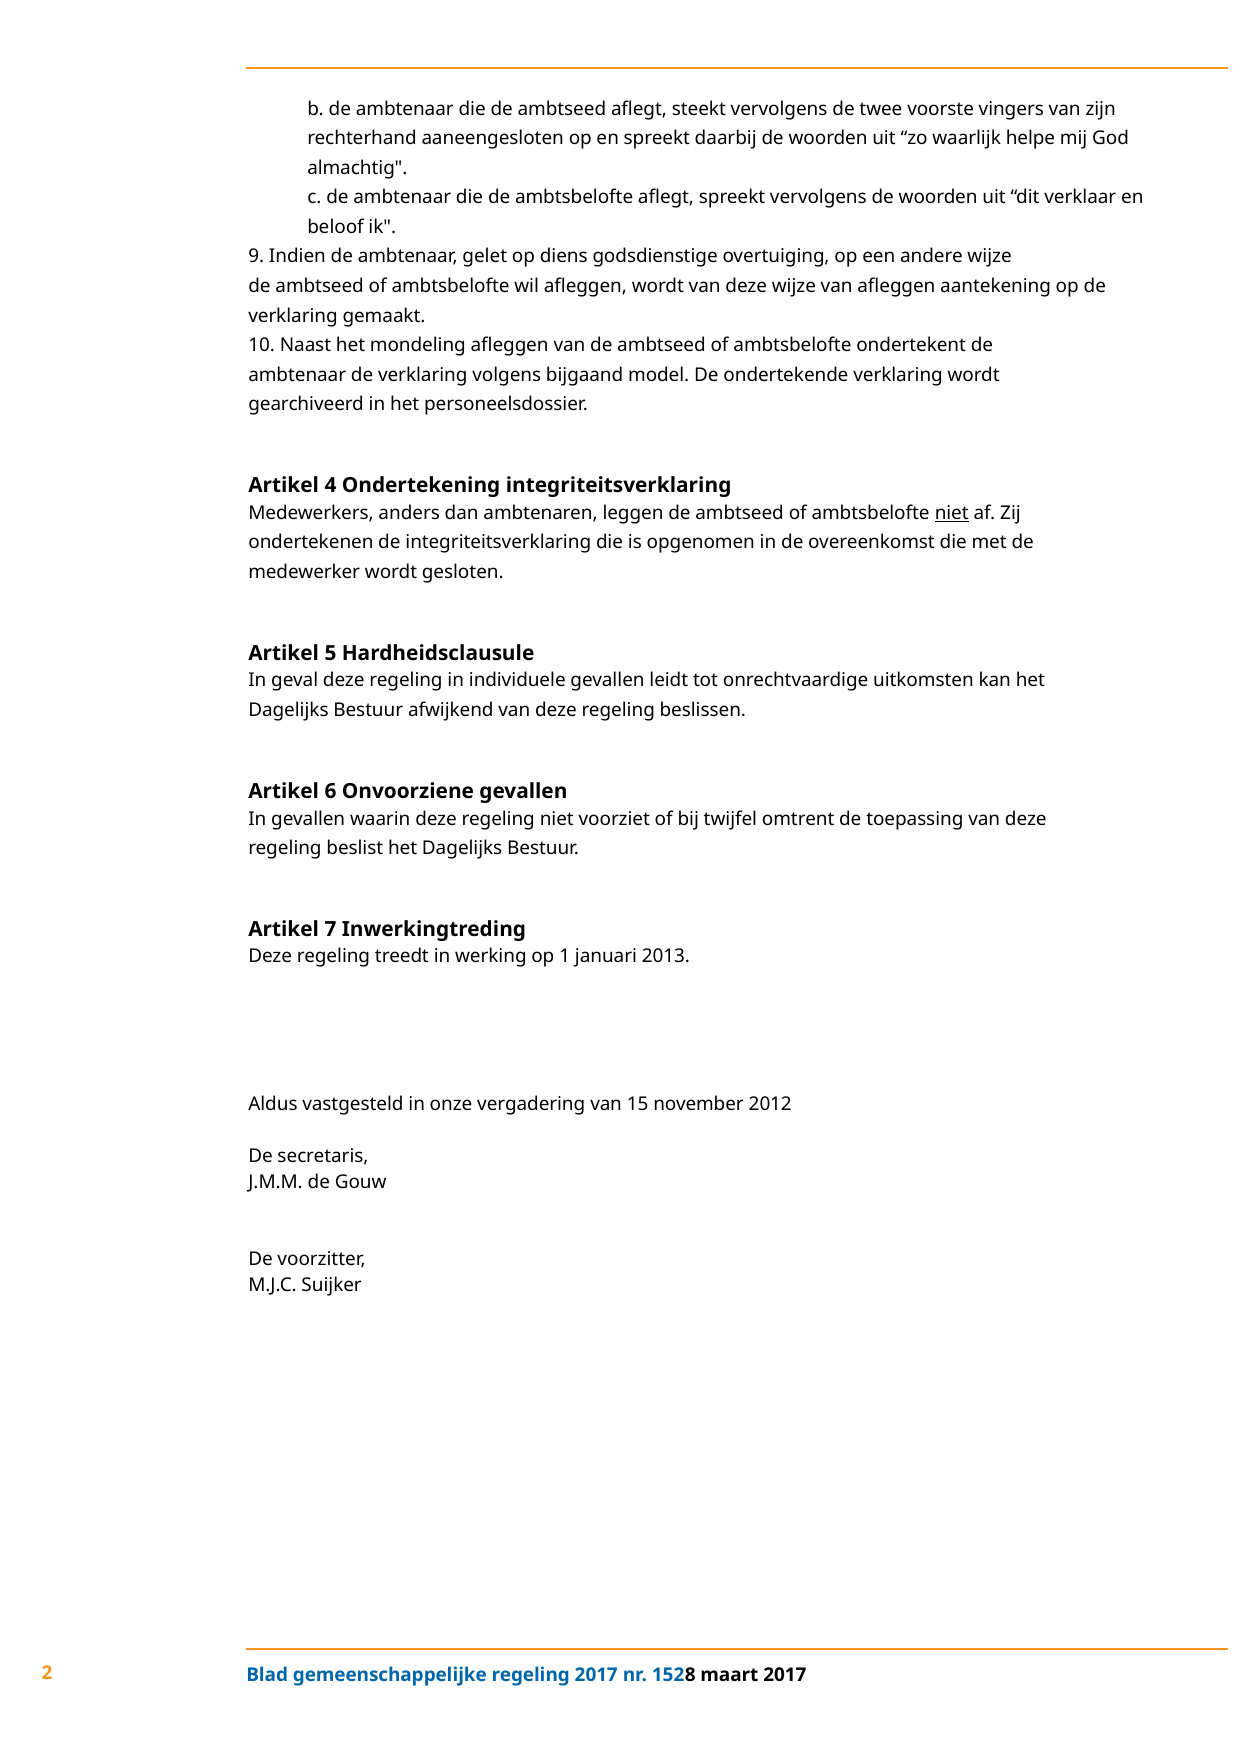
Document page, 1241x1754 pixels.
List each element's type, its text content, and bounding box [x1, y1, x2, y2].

text ondertekenen de integriteitsverklaring die is opgenomen in de overeenkomst die met de [248, 529, 1152, 554]
text Artikel 4 Ondertekening integriteitsverklaring [248, 471, 1152, 499]
text 10. Naast het mondeling afleggen van de ambtseed of ambtsbelofte ondertekent de [248, 331, 1152, 357]
text Dagelijks Bestuur afwijkend van deze regeling beslissen. [248, 696, 1152, 722]
text De secretaris, [248, 1142, 1152, 1168]
text In gevallen waarin deze regeling niet voorziet of bij twijfel omtrent de toepassing van deze [248, 805, 1152, 830]
text In geval deze regeling in individuele gevallen leidt tot onrechtvaardige uitkomsten kan het [248, 667, 1152, 692]
text regeling beslist het Dagelijks Bestuur. [248, 834, 1152, 860]
text ambtenaar de verklaring volgens bijgaand model. De ondertekende verklaring wordt [248, 361, 1152, 387]
list c. de ambtenaar die de ambtsbelofte aflegt, spreekt vervolgens de woorden uit “dit verklaar en beloof ik". [248, 183, 1152, 239]
text medewerker wordt gesloten. [248, 558, 1152, 584]
text Aldus vastgesteld in onze vergadering van 15 november 2012 [248, 1091, 1152, 1116]
text Artikel 6 Onvoorziene gevallen [248, 776, 1152, 805]
text gearchiveerd in het personeelsdossier. [248, 391, 1152, 416]
text Artikel 5 Hardheidsclausule [248, 638, 1152, 667]
text M.J.C. Suijker [248, 1271, 1152, 1296]
text de ambtseed of ambtsbelofte wil afleggen, wordt van deze wijze van afleggen aantekening op de verklaring gemaakt. [248, 272, 1152, 328]
text J.M.M. de Gouw [248, 1168, 1152, 1193]
text Deze regeling treedt in werking op 1 januari 2013. [248, 943, 1152, 968]
text Artikel 7 Inwerkingtreding [248, 914, 1152, 943]
picture [41, 47, 231, 172]
text De voorzitter, [248, 1245, 1152, 1271]
text 9. Indien de ambtenaar, gelet op diens godsdienstige overtuiging, op een andere wijze [248, 243, 1152, 268]
text Medewerkers, anders dan ambtenaren, leggen de ambtseed of ambtsbelofte niet af. Zij [248, 499, 1152, 525]
list b. de ambtenaar die de ambtseed aflegt, steekt vervolgens de twee voorste vingers van zijn rechterhand aaneengesloten op en spreekt daarbij de woorden uit “zo waarlijk helpe mij God almachtig". [248, 95, 1152, 180]
